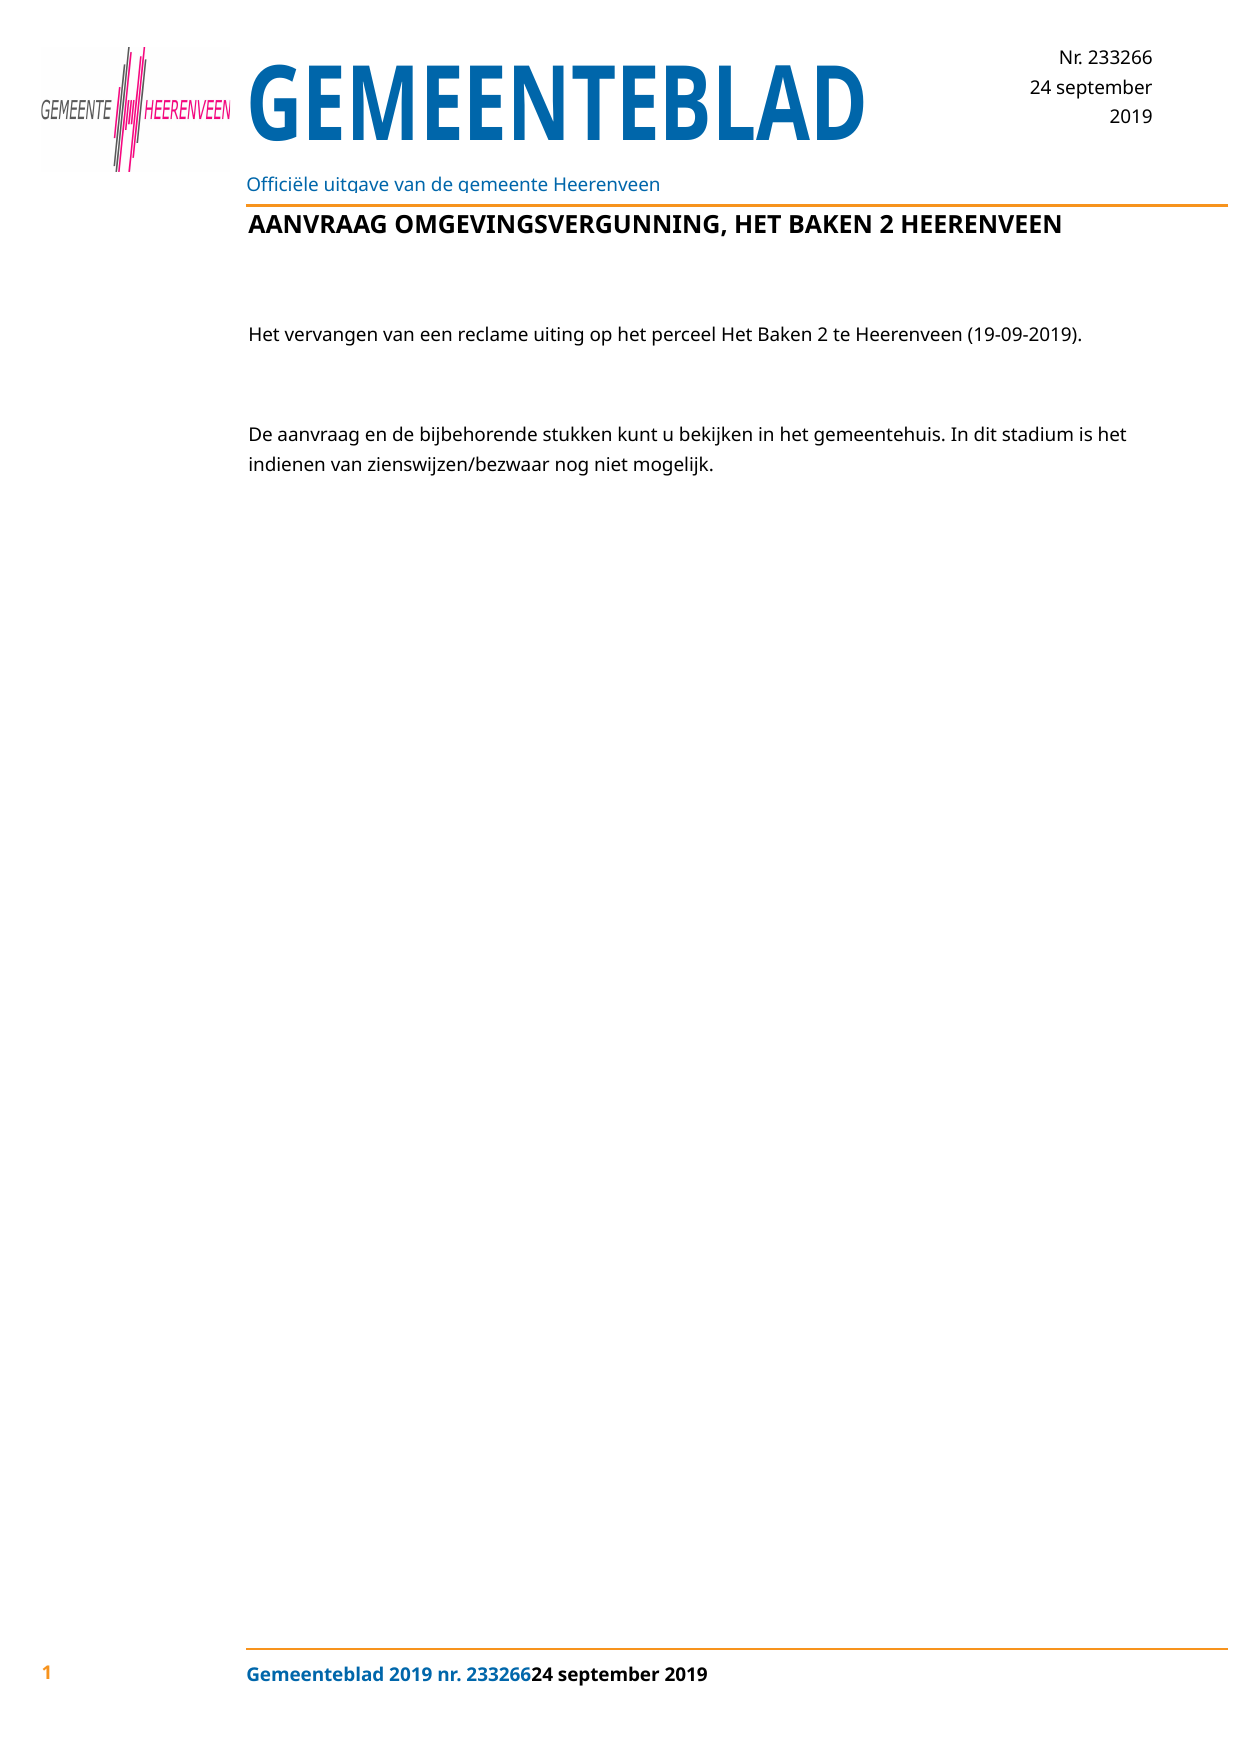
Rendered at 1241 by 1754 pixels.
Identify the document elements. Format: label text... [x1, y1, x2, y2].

text De aanvraag en de bijbehorende stukken kunt u bekijken in het gemeentehuis. In dit stadium is het indienen van zienswijzen/bezwaar nog niet mogelijk. [248, 422, 1152, 477]
text Het vervangen van een reclame uiting op het perceel Het Baken 2 te Heerenveen (19-09-2019). [248, 321, 1152, 346]
text AANVRAAG OMGEVINGSVERGUNNING, HET BAKEN 2 HEERENVEEN [248, 207, 1152, 241]
picture [41, 47, 231, 172]
